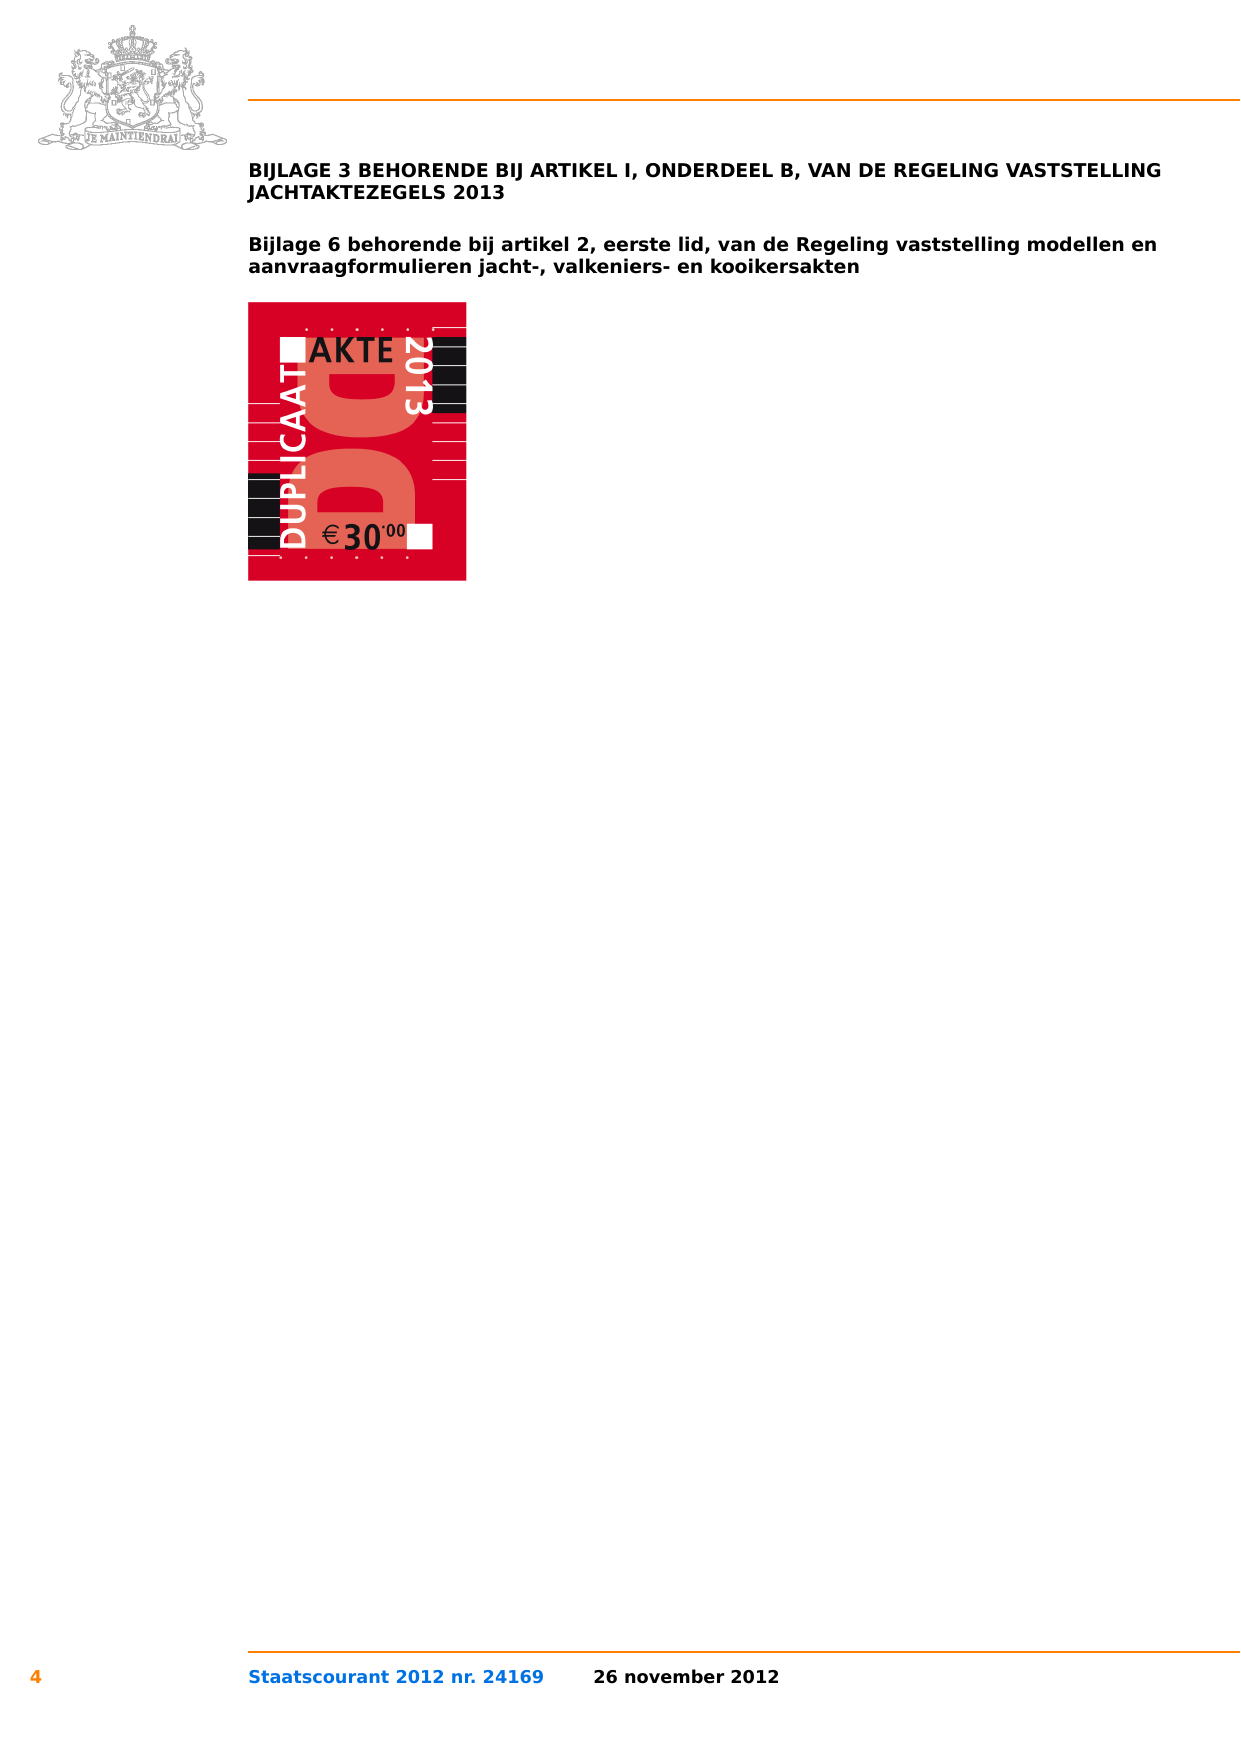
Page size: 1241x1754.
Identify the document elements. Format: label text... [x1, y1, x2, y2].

picture [38, 25, 227, 150]
subtitle BIJLAGE 3 BEHORENDE BIJ ARTIKEL I, ONDERDEEL B, VAN DE REGELING VASTSTELLING JACHTAKTEZEGELS 2013 [248, 160, 1163, 204]
subtitle Bijlage 6 behorende bij artikel 2, eerste lid, van de Regeling vaststelling modellen en aanvraagformulieren jacht-, valkeniers- en kooikersakten [248, 234, 1163, 278]
picture [248, 302, 467, 581]
